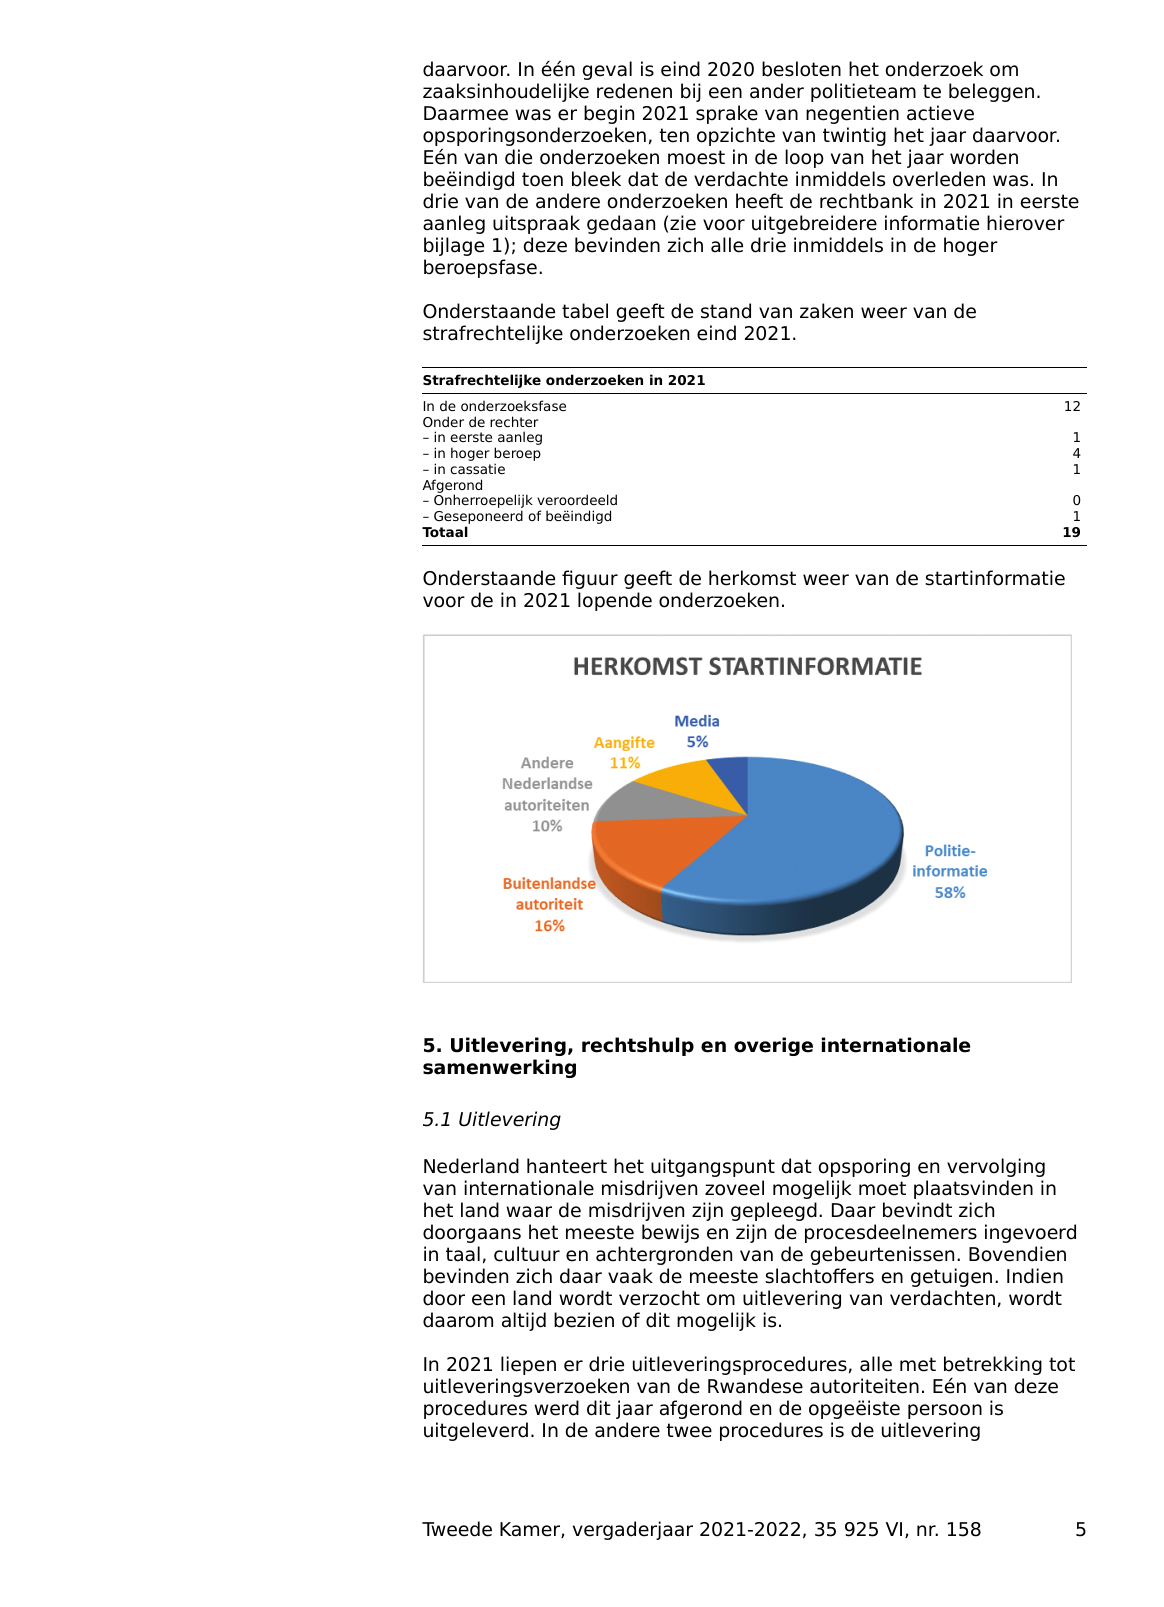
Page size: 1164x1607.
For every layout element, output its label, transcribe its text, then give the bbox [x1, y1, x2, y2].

table_cell 1 [971, 509, 1087, 524]
table_cell Afgerond [422, 478, 971, 493]
table_cell 1 [971, 462, 1087, 477]
table_cell Onder de rechter [422, 415, 971, 430]
table_cell 1 [971, 430, 1087, 446]
table_cell 0 [971, 493, 1087, 509]
subtitle 5.1 Uitlevering [422, 1109, 1087, 1131]
text daarvoor. In één geval is eind 2020 besloten het onderzoek om zaaksinhoudelijke redenen bij een ander politieteam te beleggen. Daarmee was er begin 2021 sprake van negentien actieve opsporingsonderzoeken, ten opzichte van twintig het jaar daarvoor. Eén van die onderzoeken moest in de loop van het jaar worden beëindigd toen bleek dat de verdachte inmiddels overleden was. In drie van de andere onderzoeken heeft de rechtbank in 2021 in eerste aanleg uitspraak gedaan (zie voor uitgebreidere informatie hierover bijlage 1); deze bevinden zich alle drie inmiddels in de hoger beroepsfase. [422, 59, 1087, 279]
table_cell 12 [971, 394, 1087, 414]
table_cell [971, 415, 1087, 430]
table_cell [971, 478, 1087, 493]
subtitle 5. Uitlevering, rechtshulp en overige internationale samenwerking [422, 1035, 1087, 1079]
text Onderstaande figuur geeft de herkomst weer van de startinformatie voor de in 2021 lopende onderzoeken. [422, 568, 1087, 612]
text In 2021 liepen er drie uitleveringsprocedures, alle met betrekking tot uitleveringsverzoeken van de Rwandese autoriteiten. Eén van deze procedures werd dit jaar afgerond en de opgeëiste persoon is uitgeleverd. In de andere twee procedures is de uitlevering [422, 1354, 1087, 1442]
table_cell In de onderzoeksfase [422, 394, 971, 414]
table_cell – Geseponeerd of beëindigd [422, 509, 971, 524]
table_cell – Onherroepelijk veroordeeld [422, 493, 971, 509]
table_cell 4 [971, 446, 1087, 462]
table_cell 19 [971, 525, 1087, 545]
text Onderstaande tabel geeft de stand van zaken weer van de strafrechtelijke onderzoeken eind 2021. [422, 301, 1087, 345]
table_cell – in hoger beroep [422, 446, 971, 462]
text Nederland hanteert het uitgangspunt dat opsporing en vervolging van internationale misdrijven zoveel mogelijk moet plaatsvinden in het land waar de misdrijven zijn gepleegd. Daar bevindt zich doorgaans het meeste bewijs en zijn de procesdeelnemers ingevoerd in taal, cultuur en achtergronden van de gebeurtenissen. Bovendien bevinden zich daar vaak de meeste slachtoffers en getuigen. Indien door een land wordt verzocht om uitlevering van verdachten, wordt daarom altijd bezien of dit mogelijk is. [422, 1156, 1087, 1332]
table_cell Totaal [422, 525, 971, 545]
table_cell – in cassatie [422, 462, 971, 477]
table_cell – in eerste aanleg [422, 430, 971, 446]
picture [422, 634, 1072, 983]
table_header Strafrechtelijke onderzoeken in 2021 [422, 368, 1087, 393]
